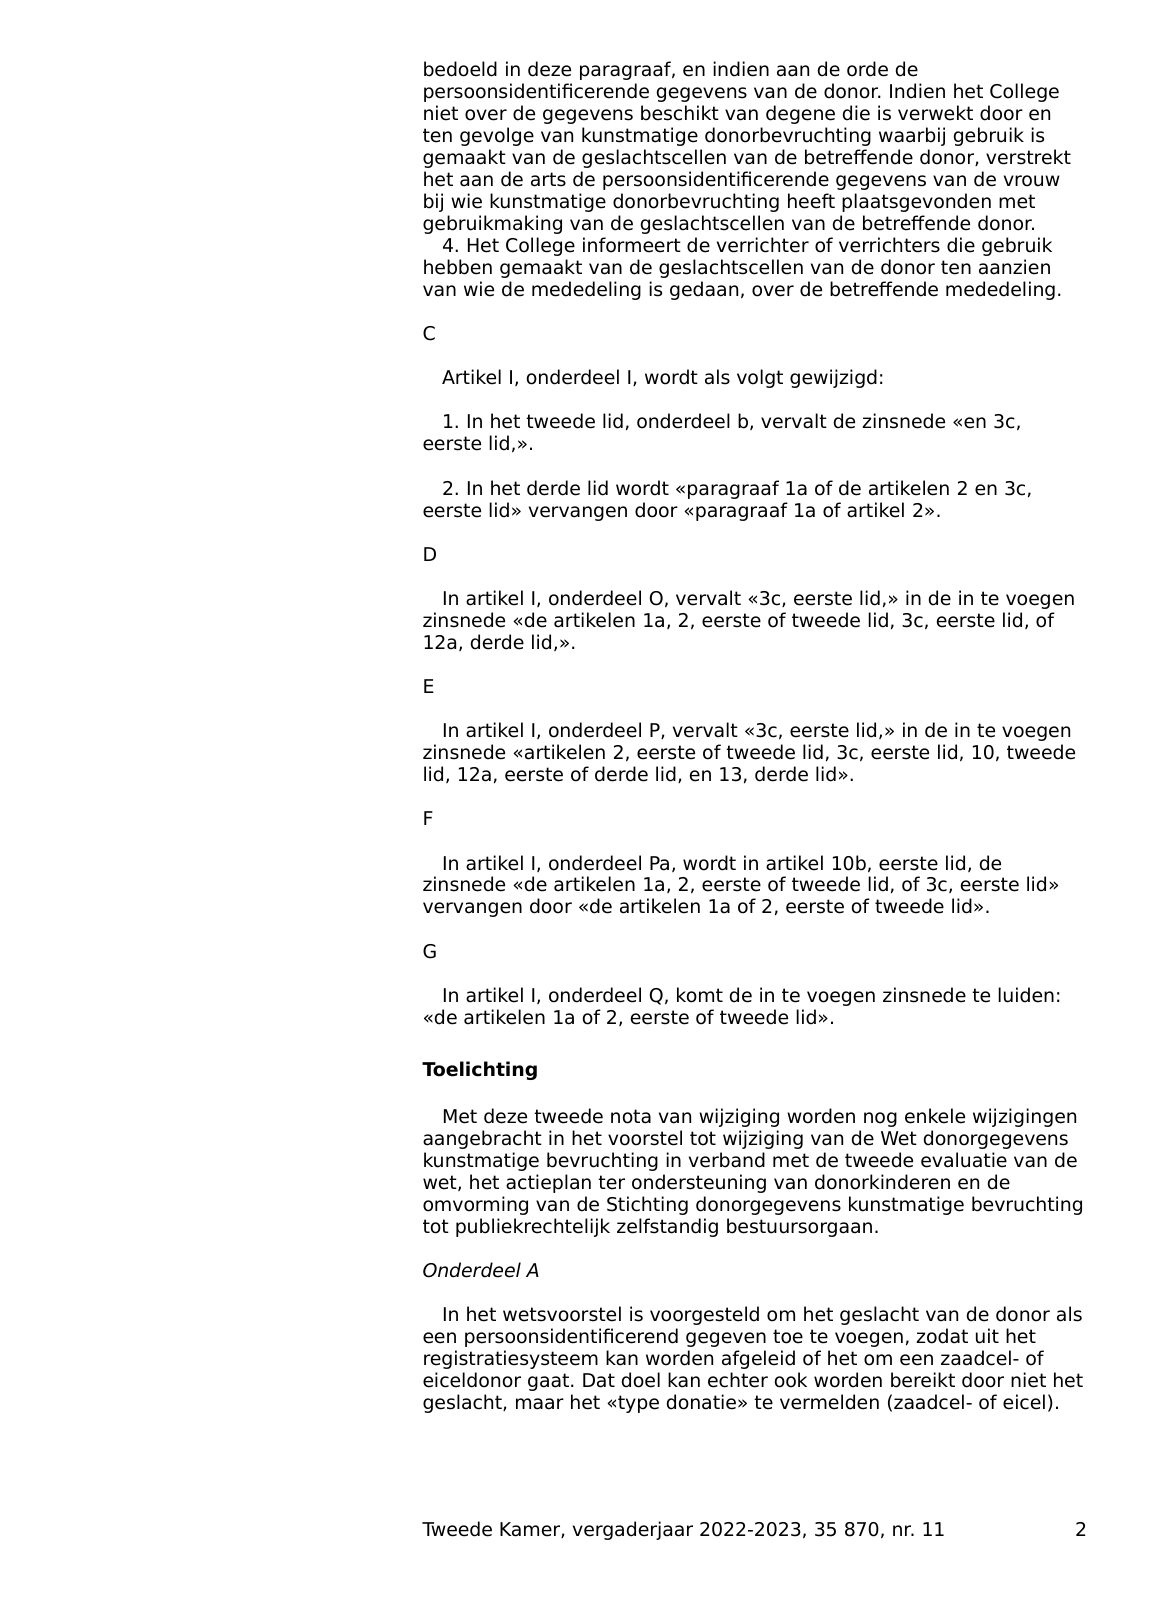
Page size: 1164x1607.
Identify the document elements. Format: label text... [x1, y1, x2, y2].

text In artikel I, onderdeel Pa, wordt in artikel 10b, eerste lid, de zinsnede «de artikelen 1a, 2, eerste of tweede lid, of 3c, eerste lid» vervangen door «de artikelen 1a of 2, eerste of tweede lid». [422, 852, 1087, 918]
text In artikel I, onderdeel Q, komt de in te voegen zinsnede te luiden: «de artikelen 1a of 2, eerste of tweede lid». [422, 985, 1087, 1029]
text Artikel I, onderdeel I, wordt als volgt gewijzigd: [422, 367, 1087, 389]
subtitle F [422, 808, 1087, 830]
subtitle C [422, 323, 1087, 345]
text 2. In het derde lid wordt «paragraaf 1a of de artikelen 2 en 3c, eerste lid» vervangen door «paragraaf 1a of artikel 2». [422, 477, 1087, 521]
subtitle E [422, 676, 1087, 698]
text bedoeld in deze paragraaf, en indien aan de orde de persoonsidentificerende gegevens van de donor. Indien het College niet over de gegevens beschikt van degene die is verwekt door en ten gevolge van kunstmatige donorbevruchting waarbij gebruik is gemaakt van de geslachtscellen van de betreffende donor, verstrekt het aan de arts de persoonsidentificerende gegevens van de vrouw bij wie kunstmatige donorbevruchting heeft plaatsgevonden met gebruikmaking van de geslachtscellen van de betreffende donor. [422, 59, 1087, 235]
subtitle G [422, 941, 1087, 962]
text In het wetsvoorstel is voorgesteld om het geslacht van de donor als een persoonsidentificerend gegeven toe te voegen, zodat uit het registratiesysteem kan worden afgeleid of het om een zaadcel- of eiceldonor gaat. Dat doel kan echter ook worden bereikt door niet het geslacht, maar het «type donatie» te vermelden (zaadcel- of eicel). [422, 1304, 1087, 1414]
text 4. Het College informeert de verrichter of verrichters die gebruik hebben gemaakt van de geslachtscellen van de donor ten aanzien van wie de mededeling is gedaan, over de betreffende mededeling. [422, 235, 1087, 301]
text In artikel I, onderdeel P, vervalt «3c, eerste lid,» in de in te voegen zinsnede «artikelen 2, eerste of tweede lid, 3c, eerste lid, 10, tweede lid, 12a, eerste of derde lid, en 13, derde lid». [422, 720, 1087, 786]
text In artikel I, onderdeel O, vervalt «3c, eerste lid,» in de in te voegen zinsnede «de artikelen 1a, 2, eerste of tweede lid, 3c, eerste lid, of 12a, derde lid,». [422, 588, 1087, 654]
subtitle D [422, 544, 1087, 566]
subtitle Onderdeel A [422, 1260, 1087, 1282]
text 1. In het tweede lid, onderdeel b, vervalt de zinsnede «en 3c, eerste lid,». [422, 411, 1087, 455]
subtitle Toelichting [422, 1059, 1087, 1081]
text Met deze tweede nota van wijziging worden nog enkele wijzigingen aangebracht in het voorstel tot wijziging van de Wet donorgegevens kunstmatige bevruchting in verband met de tweede evaluatie van de wet, het actieplan ter ondersteuning van donorkinderen en de omvorming van de Stichting donorgegevens kunstmatige bevruchting tot publiekrechtelijk zelfstandig bestuursorgaan. [422, 1106, 1087, 1237]
